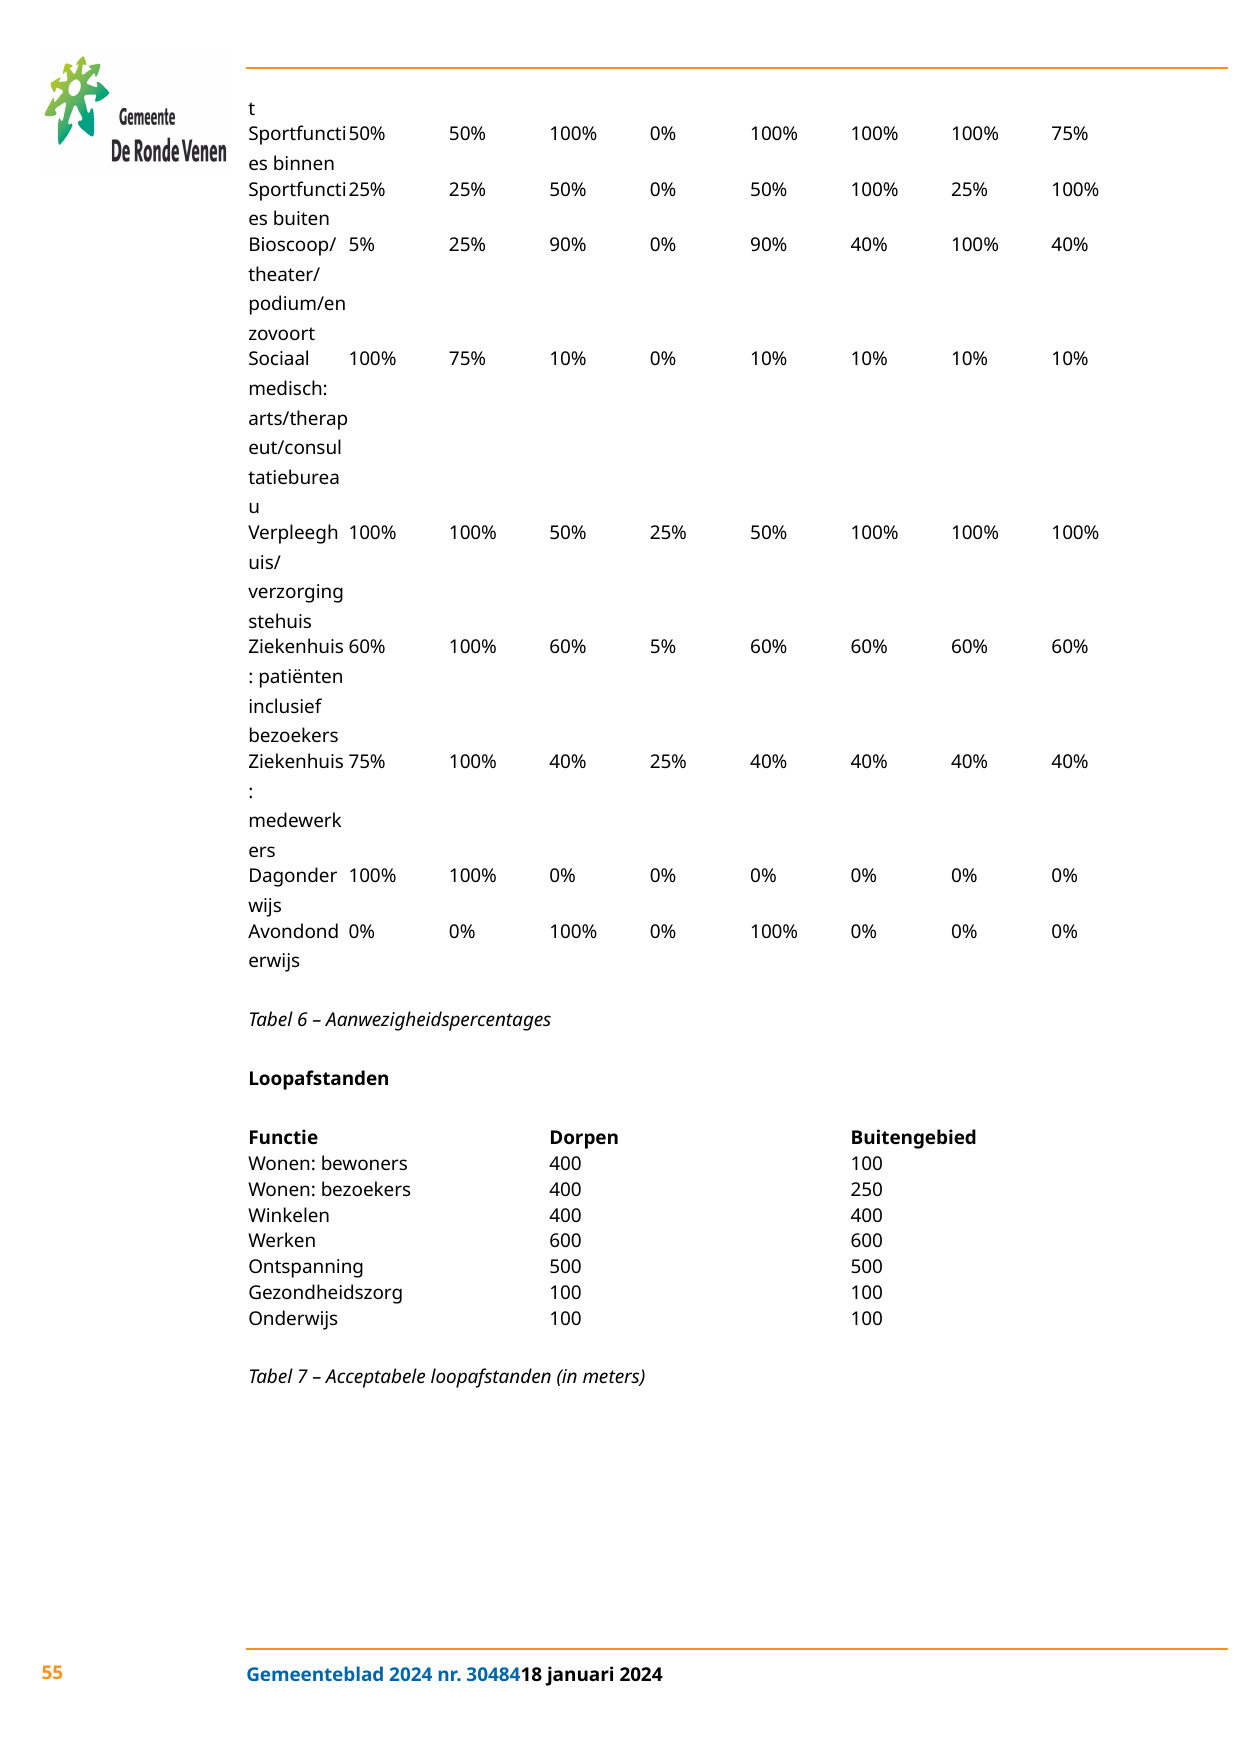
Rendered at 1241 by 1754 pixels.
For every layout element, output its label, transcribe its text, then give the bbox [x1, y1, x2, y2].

table_cell 25% [650, 519, 750, 634]
table_cell [750, 95, 850, 121]
table_cell 100 [850, 1150, 1152, 1176]
table_cell 0% [650, 176, 750, 231]
table_cell 0% [951, 863, 1051, 918]
table_cell Onderwijs [248, 1305, 549, 1330]
table_cell 40% [850, 748, 951, 863]
table_cell 0% [951, 918, 1051, 973]
table_header Dorpen [549, 1125, 850, 1150]
table_cell 60% [750, 634, 850, 748]
table_cell Wonen: bezoekers [248, 1176, 549, 1202]
table_cell 100% [449, 634, 549, 748]
table_cell 10% [549, 346, 649, 519]
table_cell 0% [549, 863, 649, 918]
table_cell Winkelen [248, 1202, 549, 1227]
table_cell 0% [650, 863, 750, 918]
table_cell 40% [750, 748, 850, 863]
table_header Functie [248, 1125, 549, 1150]
table_cell 100% [850, 121, 951, 176]
table_cell 100% [549, 121, 649, 176]
table_cell Sportfuncties buiten [248, 176, 348, 231]
table_cell 0% [650, 918, 750, 973]
table_cell 500 [549, 1253, 850, 1279]
table_cell 60% [850, 634, 951, 748]
table_cell [348, 95, 449, 121]
text Tabel 7 – Acceptabele loopafstanden (in meters) [248, 1363, 1152, 1389]
text Tabel 6 – Aanwezigheidspercentages [248, 1006, 1152, 1032]
table_cell [951, 95, 1051, 121]
table_cell 40% [850, 231, 951, 346]
table_cell 600 [549, 1228, 850, 1253]
table_cell 100% [951, 121, 1051, 176]
table_cell 40% [1051, 231, 1152, 346]
table_cell [449, 95, 549, 121]
table_cell 100% [951, 519, 1051, 634]
table_cell 25% [650, 748, 750, 863]
table_cell 25% [951, 176, 1051, 231]
table_cell 0% [449, 918, 549, 973]
table_cell 60% [951, 634, 1051, 748]
table_cell 100% [348, 863, 449, 918]
table_cell 75% [449, 346, 549, 519]
table_header Buitengebied [850, 1125, 1152, 1150]
table_cell 25% [449, 231, 549, 346]
picture [41, 47, 231, 172]
table_cell [1051, 95, 1152, 121]
table_cell 600 [850, 1228, 1152, 1253]
table_cell Bioscoop/theater/ podium/enzovoort [248, 231, 348, 346]
table_cell 100 [850, 1305, 1152, 1330]
table_cell 100 [549, 1305, 850, 1330]
table_cell 40% [951, 748, 1051, 863]
table_cell 0% [1051, 863, 1152, 918]
table_cell 10% [750, 346, 850, 519]
table_cell 60% [348, 634, 449, 748]
table_cell Gezondheidszorg [248, 1279, 549, 1305]
table_cell 25% [348, 176, 449, 231]
table_cell 100% [951, 231, 1051, 346]
table_cell 100% [850, 519, 951, 634]
table_cell Wonen: bewoners [248, 1150, 549, 1176]
table_cell 50% [348, 121, 449, 176]
table_cell 0% [650, 346, 750, 519]
table_cell Verpleeghuis/verzorgingstehuis [248, 519, 348, 634]
table_cell 50% [750, 176, 850, 231]
table_cell Werken [248, 1228, 549, 1253]
table_cell t [248, 95, 348, 121]
table_cell 100% [1051, 519, 1152, 634]
table_cell 40% [1051, 748, 1152, 863]
text Loopafstanden [248, 1065, 1152, 1091]
table_cell 400 [549, 1202, 850, 1227]
table_cell 0% [650, 121, 750, 176]
table_cell 5% [348, 231, 449, 346]
table_cell 50% [549, 176, 649, 231]
table_cell 60% [549, 634, 649, 748]
table_cell [850, 95, 951, 121]
table_cell 0% [348, 918, 449, 973]
table_cell 100% [348, 346, 449, 519]
table_cell 100% [449, 863, 549, 918]
table_cell 0% [750, 863, 850, 918]
table_cell 40% [549, 748, 649, 863]
table_cell 75% [348, 748, 449, 863]
table_cell 50% [750, 519, 850, 634]
table_cell Dagonderwijs [248, 863, 348, 918]
table_cell 90% [549, 231, 649, 346]
table_cell 10% [1051, 346, 1152, 519]
table_cell 100% [449, 519, 549, 634]
table_cell Ziekenhuis: medewerkers [248, 748, 348, 863]
table_cell 10% [951, 346, 1051, 519]
table_cell 250 [850, 1176, 1152, 1202]
table_cell 100% [750, 918, 850, 973]
table_cell 0% [650, 231, 750, 346]
table_cell 10% [850, 346, 951, 519]
table_cell 400 [549, 1176, 850, 1202]
table_cell 0% [1051, 918, 1152, 973]
table_cell 100% [850, 176, 951, 231]
table_cell 0% [850, 918, 951, 973]
table_cell 5% [650, 634, 750, 748]
table_cell Sportfuncties binnen [248, 121, 348, 176]
table_cell 25% [449, 176, 549, 231]
table_cell Ontspanning [248, 1253, 549, 1279]
table_cell 400 [549, 1150, 850, 1176]
table_cell 100% [750, 121, 850, 176]
table_cell 75% [1051, 121, 1152, 176]
table_cell Ziekenhuis: patiënten inclusief bezoekers [248, 634, 348, 748]
table_cell 100% [449, 748, 549, 863]
table_cell 100 [850, 1279, 1152, 1305]
table_cell 50% [449, 121, 549, 176]
table_cell 0% [850, 863, 951, 918]
table_cell 100% [549, 918, 649, 973]
table_cell 60% [1051, 634, 1152, 748]
table_cell 100% [348, 519, 449, 634]
table_cell 50% [549, 519, 649, 634]
table_cell Sociaal medisch: arts/therapeut/consultatiebureau [248, 346, 348, 519]
table_cell [549, 95, 649, 121]
table_cell 100% [1051, 176, 1152, 231]
table_cell 90% [750, 231, 850, 346]
table_cell 100 [549, 1279, 850, 1305]
table_cell 400 [850, 1202, 1152, 1227]
table_cell Avondonderwijs [248, 918, 348, 973]
table_cell 500 [850, 1253, 1152, 1279]
table_cell [650, 95, 750, 121]
